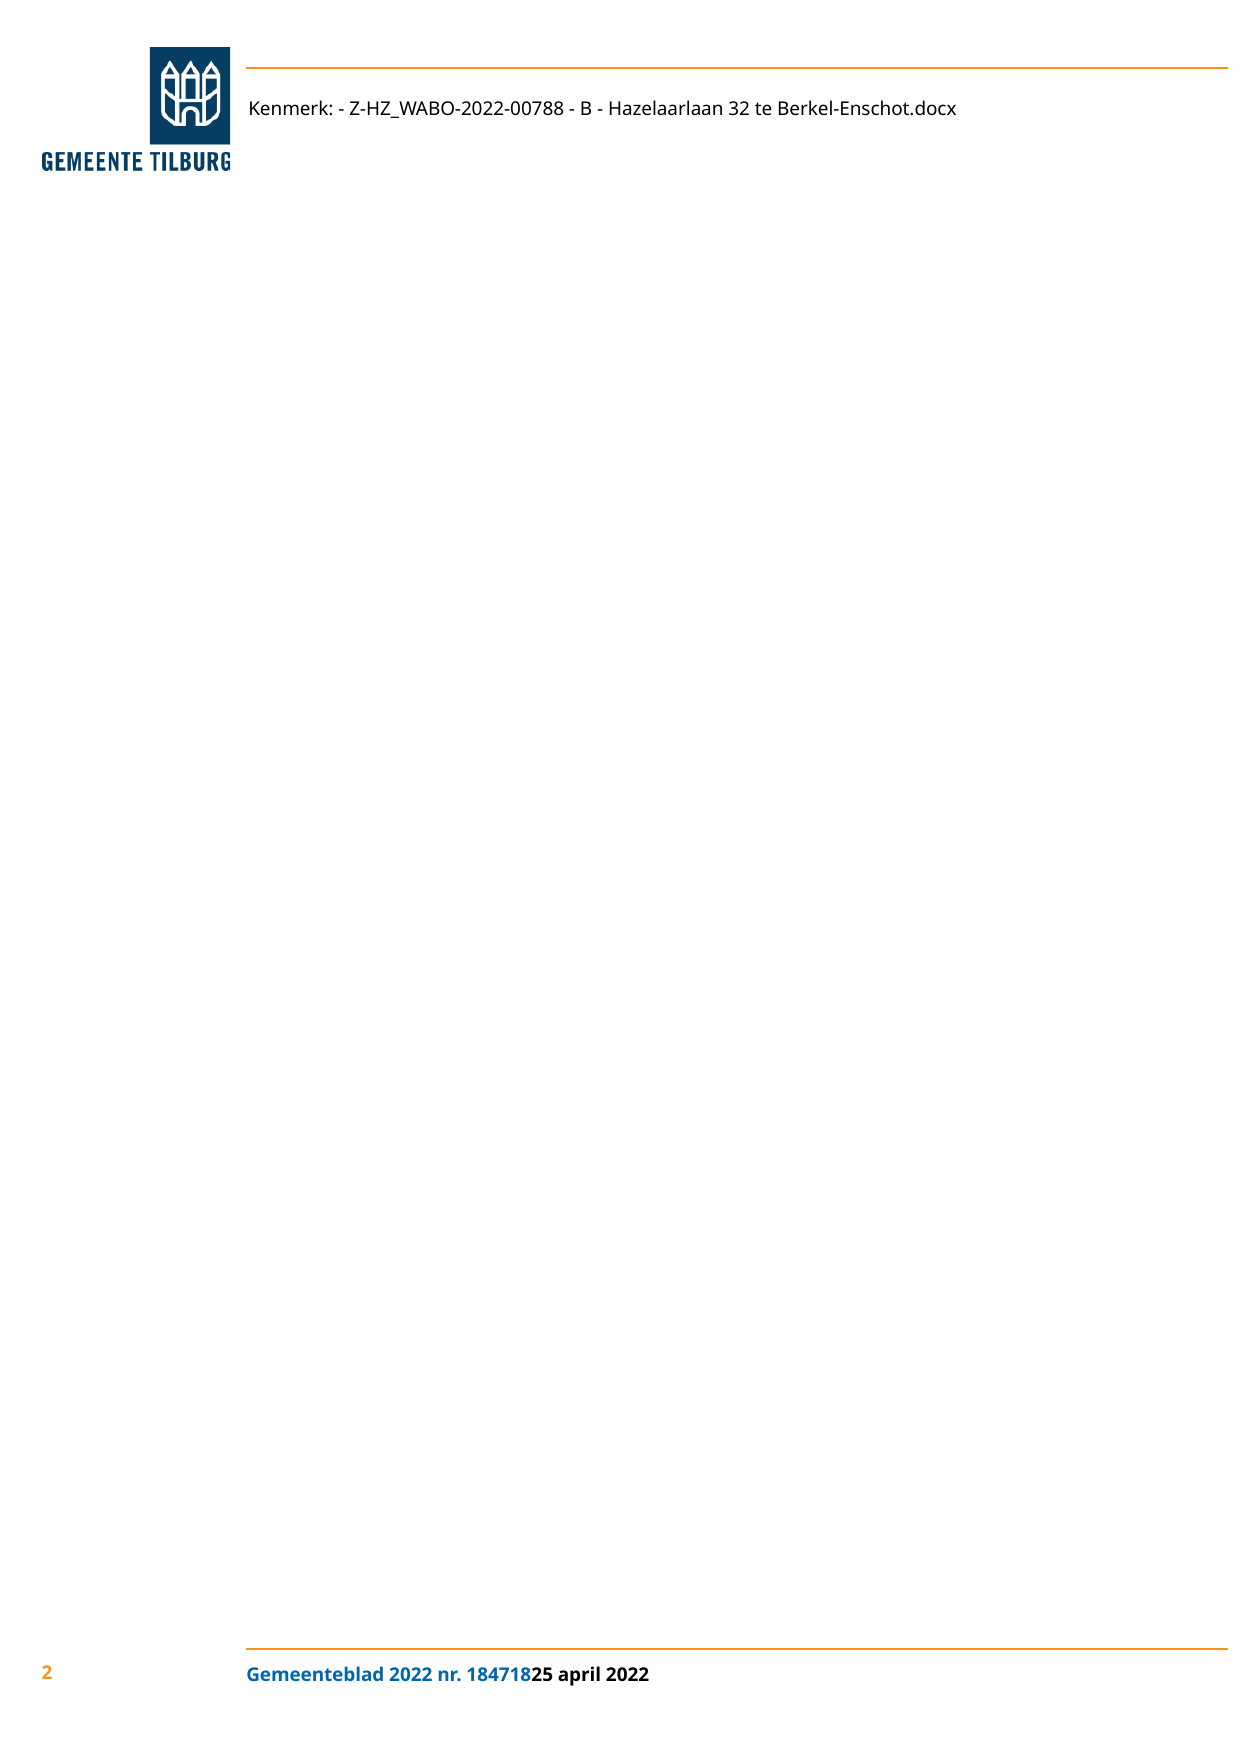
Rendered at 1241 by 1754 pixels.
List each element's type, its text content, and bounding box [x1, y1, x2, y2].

picture [41, 47, 231, 172]
text Kenmerk: - Z-HZ_WABO-2022-00788 - B - Hazelaarlaan 32 te Berkel-Enschot.docx [248, 95, 1152, 121]
